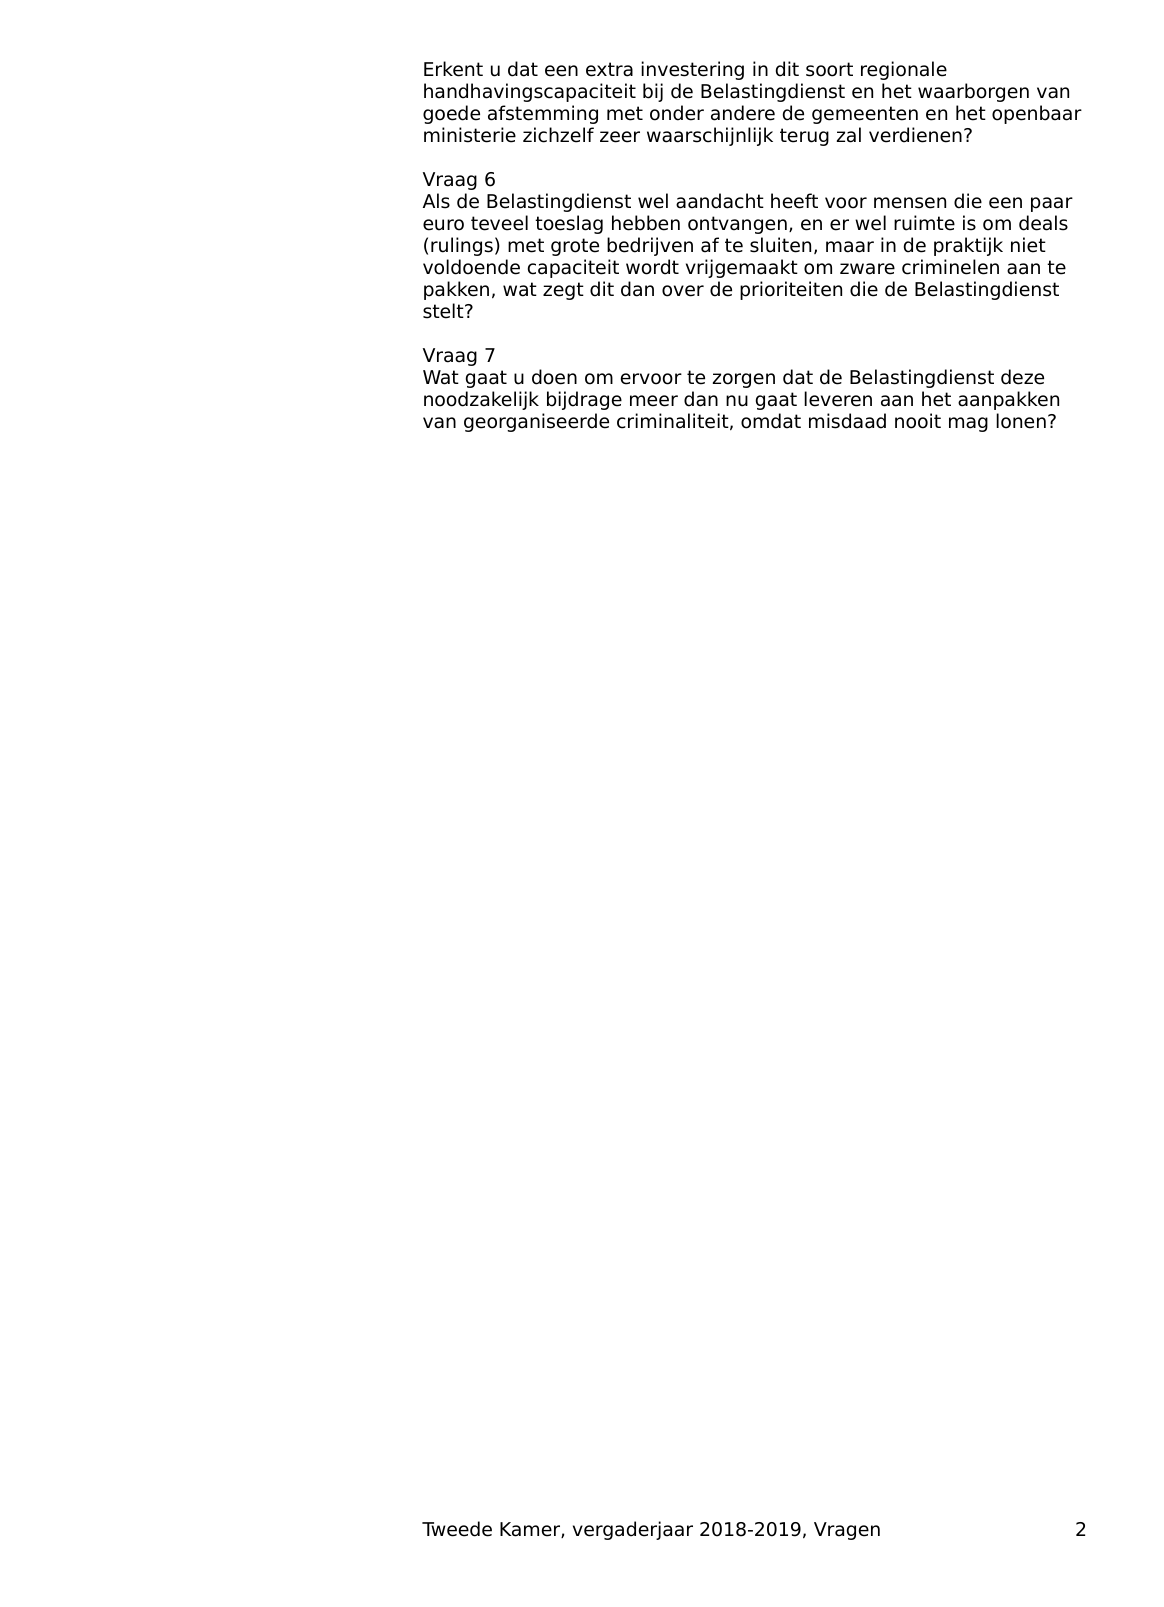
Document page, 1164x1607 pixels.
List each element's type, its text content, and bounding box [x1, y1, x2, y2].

text Wat gaat u doen om ervoor te zorgen dat de Belastingdienst deze noodzakelijk bijdrage meer dan nu gaat leveren aan het aanpakken van georganiseerde criminaliteit, omdat misdaad nooit mag lonen? [422, 367, 1087, 433]
text Vraag 6 [422, 169, 1087, 191]
text Vraag 7 [422, 345, 1087, 367]
text Als de Belastingdienst wel aandacht heeft voor mensen die een paar euro teveel toeslag hebben ontvangen, en er wel ruimte is om deals (rulings) met grote bedrijven af te sluiten, maar in de praktijk niet voldoende capaciteit wordt vrijgemaakt om zware criminelen aan te pakken, wat zegt dit dan over de prioriteiten die de Belastingdienst stelt? [422, 191, 1087, 323]
text Erkent u dat een extra investering in dit soort regionale handhavingscapaciteit bij de Belastingdienst en het waarborgen van goede afstemming met onder andere de gemeenten en het openbaar ministerie zichzelf zeer waarschijnlijk terug zal verdienen? [422, 59, 1087, 147]
